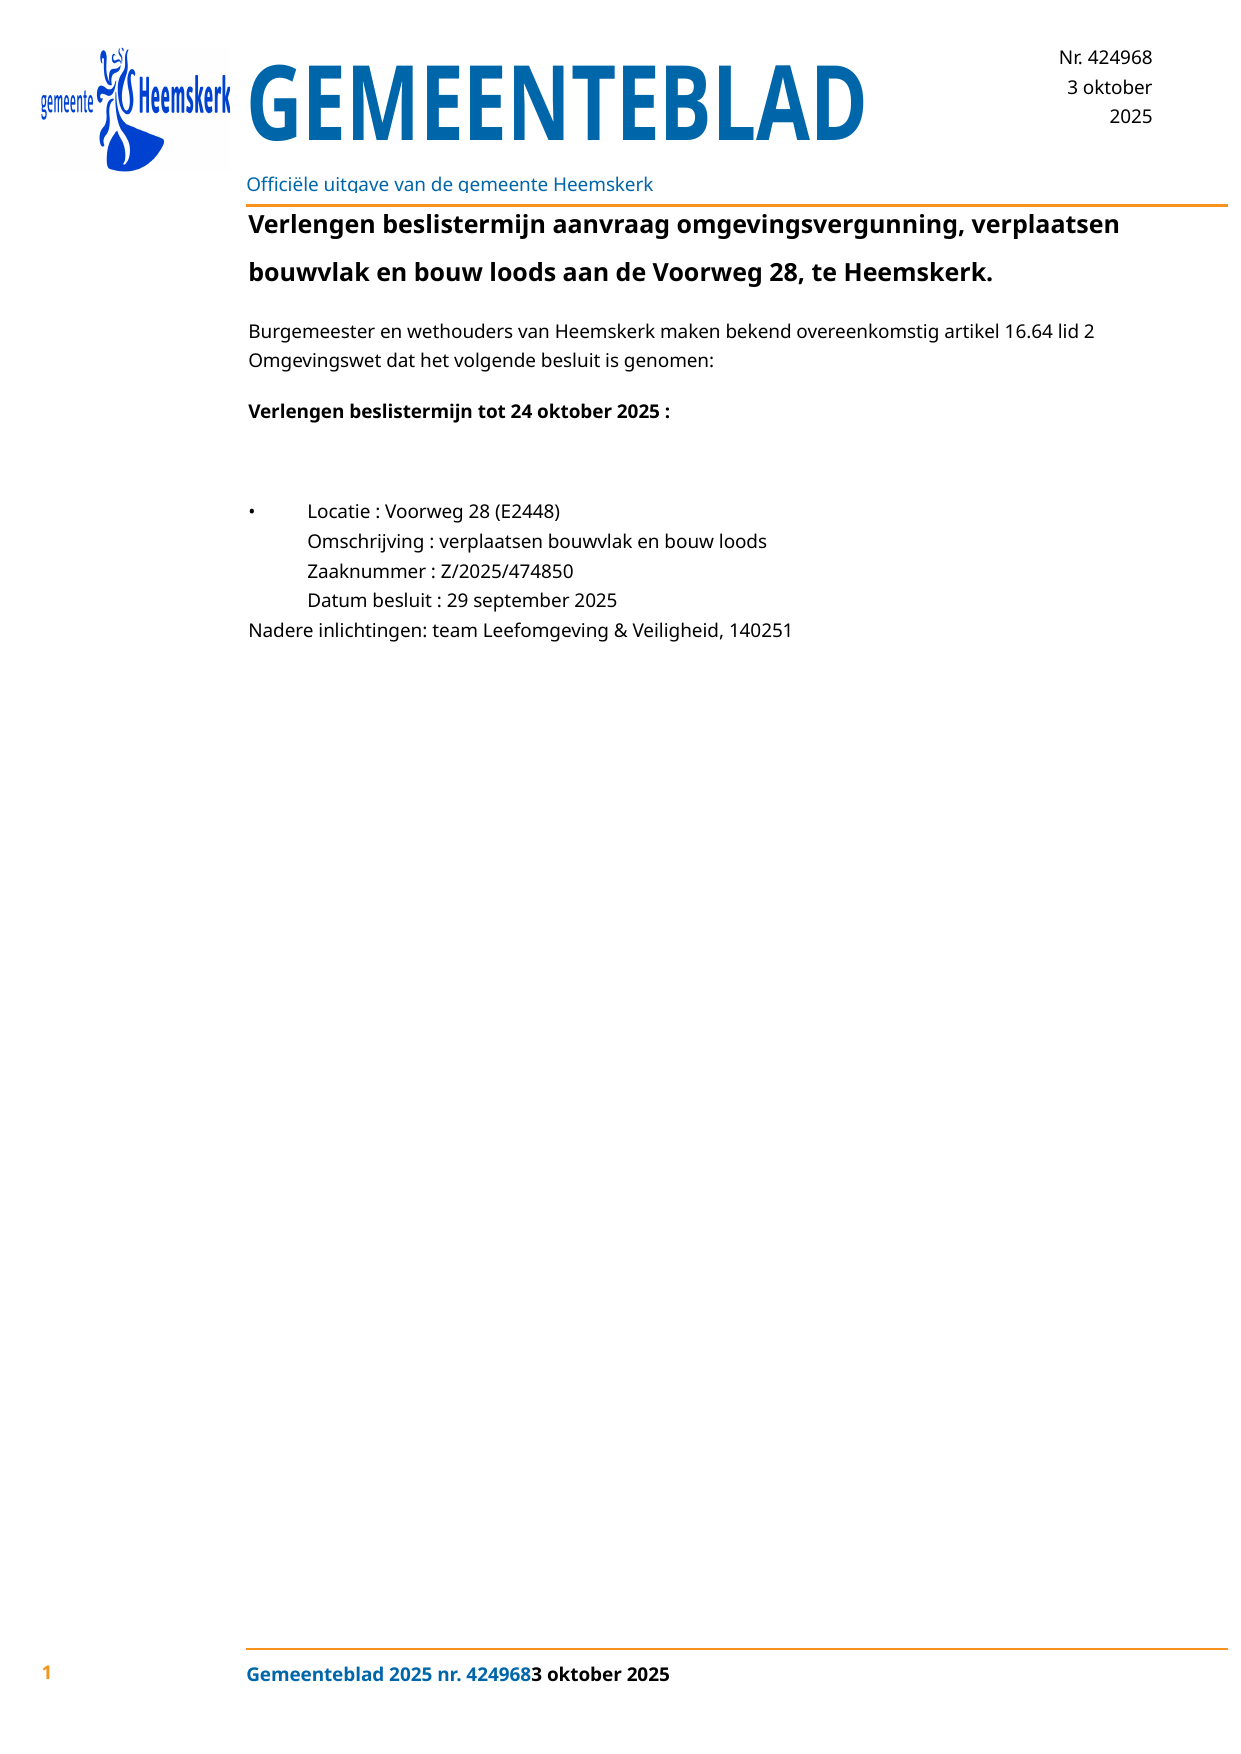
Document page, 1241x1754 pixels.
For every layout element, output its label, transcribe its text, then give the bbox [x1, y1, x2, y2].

picture [41, 47, 231, 172]
text Verlengen beslistermijn tot 24 oktober 2025 : [248, 398, 1152, 424]
list Locatie : Voorweg 28 (E2448) [248, 499, 1152, 524]
list Omschrijving : verplaatsen bouwvlak en bouw loods [248, 528, 1152, 554]
list Zaaknummer : Z/2025/474850 [248, 558, 1152, 584]
text Verlengen beslistermijn aanvraag omgevingsvergunning, verplaatsen bouwvlak en bouw loods aan de Voorweg 28, te Heemskerk. [248, 207, 1152, 288]
text Burgemeester en wethouders van Heemskerk maken bekend overeenkomstig artikel 16.64 lid 2 Omgevingswet dat het volgende besluit is genomen: [248, 318, 1152, 373]
list Datum besluit : 29 september 2025 [248, 587, 1152, 613]
text Nadere inlichtingen: team Leefomgeving & Veiligheid, 140251 [248, 617, 1152, 643]
